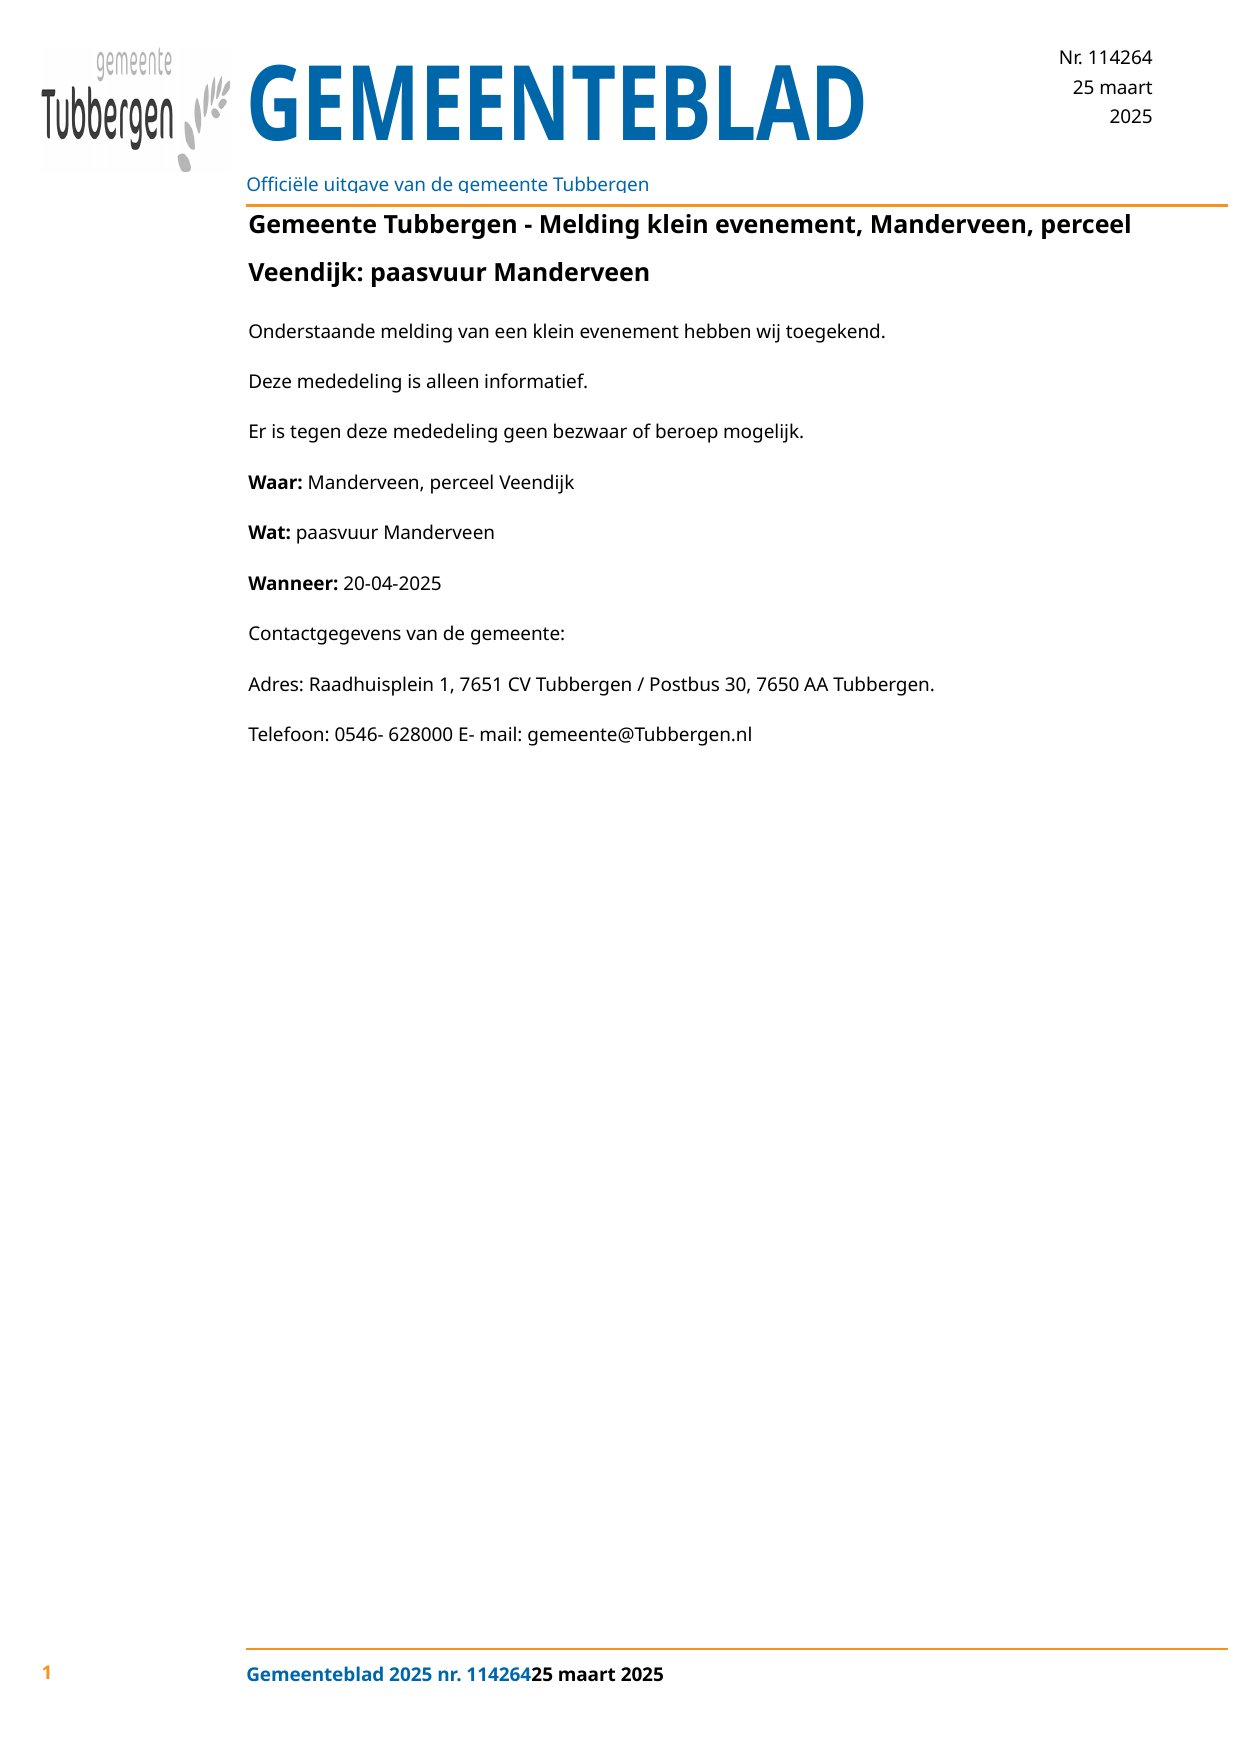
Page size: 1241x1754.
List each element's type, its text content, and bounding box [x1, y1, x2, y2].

text Contactgegevens van de gemeente: [248, 620, 1152, 646]
text Waar: Manderveen, perceel Veendijk [248, 469, 1152, 495]
text Wanneer: 20-04-2025 [248, 570, 1152, 596]
text Deze mededeling is alleen informatief. [248, 368, 1152, 394]
picture [41, 47, 231, 172]
text Wat: paasvuur Manderveen [248, 519, 1152, 545]
text Telefoon: 0546- 628000 E- mail: gemeente@Tubbergen.nl [248, 721, 1152, 747]
text Onderstaande melding van een klein evenement hebben wij toegekend. [248, 318, 1152, 344]
text Gemeente Tubbergen - Melding klein evenement, Manderveen, perceel Veendijk: paasvuur Manderveen [248, 207, 1152, 288]
text Er is tegen deze mededeling geen bezwaar of beroep mogelijk. [248, 419, 1152, 444]
text Adres: Raadhuisplein 1, 7651 CV Tubbergen / Postbus 30, 7650 AA Tubbergen. [248, 671, 1152, 697]
